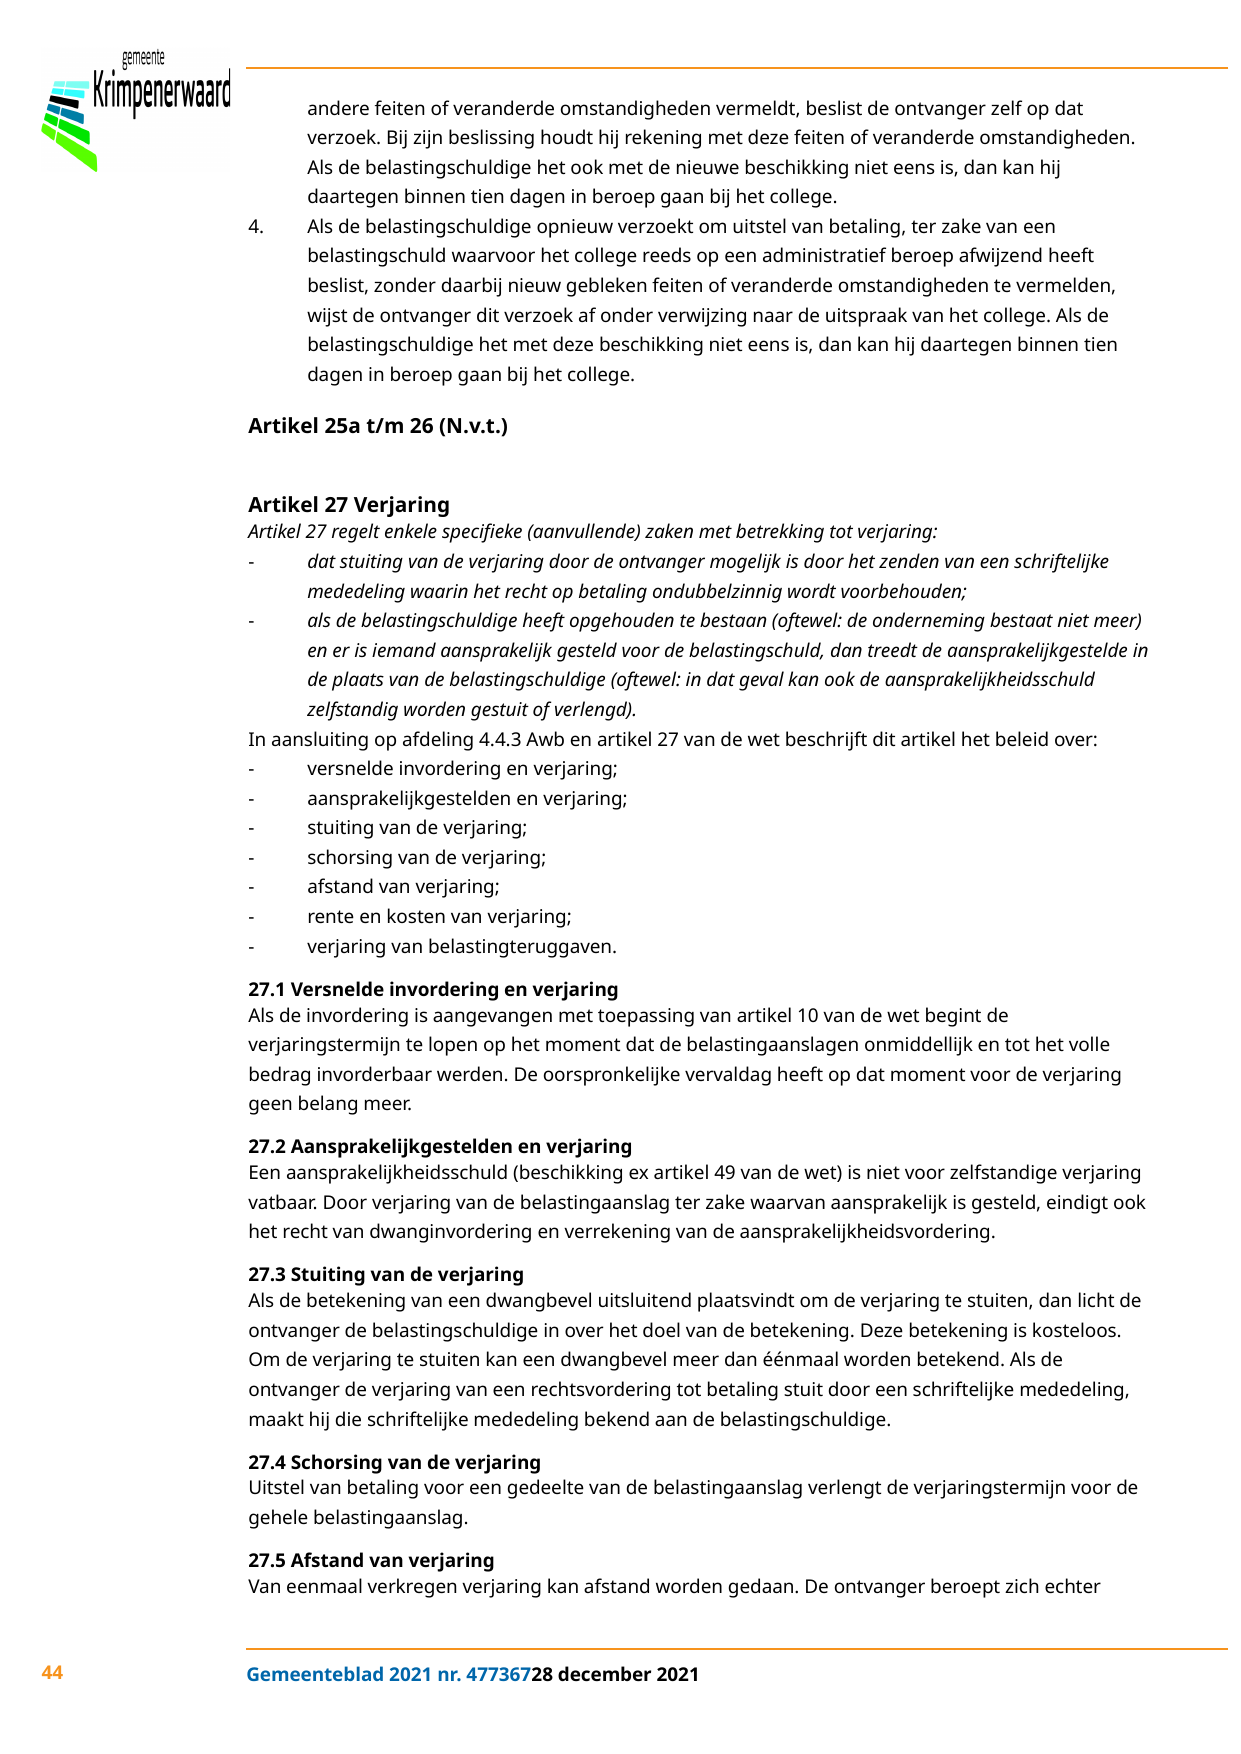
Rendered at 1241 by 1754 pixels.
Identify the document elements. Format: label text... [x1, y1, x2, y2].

list versnelde invordering en verjaring; [248, 755, 1152, 781]
list stuiting van de verjaring; [248, 814, 1152, 840]
text Artikel 27 regelt enkele specifieke (aanvullende) zaken met betrekking tot verjaring: [248, 519, 1152, 544]
list afstand van verjaring; [248, 874, 1152, 899]
text In aansluiting op afdeling 4.4.3 Awb en artikel 27 van de wet beschrijft dit artikel het beleid over: [248, 726, 1152, 752]
text Artikel 25a t/m 26 (N.v.t.) [248, 411, 1152, 440]
text Om de verjaring te stuiten kan een dwangbevel meer dan éénmaal worden betekend. Als de ontvanger de verjaring van een rechtsvordering tot betaling stuit door een schriftelijke mededeling, maakt hij die schriftelijke mededeling bekend aan de belastingschuldige. [248, 1347, 1152, 1431]
list aansprakelijkgestelden en verjaring; [248, 785, 1152, 811]
text 27.2 Aansprakelijkgestelden en verjaring [248, 1134, 1152, 1159]
list schorsing van de verjaring; [248, 844, 1152, 870]
text Van eenmaal verkregen verjaring kan afstand worden gedaan. De ontvanger beroept zich echter [248, 1573, 1152, 1599]
list rente en kosten van verjaring; [248, 903, 1152, 929]
list andere feiten of veranderde omstandigheden vermeldt, beslist de ontvanger zelf op dat verzoek. Bij zijn beslissing houdt hij rekening met deze feiten of veranderde omstandigheden. Als de belastingschuldige het ook met de nieuwe beschikking niet eens is, dan kan hij daartegen binnen tien dagen in beroep gaan bij het college. [248, 95, 1152, 209]
list dat stuiting van de verjaring door de ontvanger mogelijk is door het zenden van een schriftelijke mededeling waarin het recht op betaling ondubbelzinnig wordt voorbehouden; [248, 548, 1152, 604]
text 27.3 Stuiting van de verjaring [248, 1262, 1152, 1287]
list als de belastingschuldige heeft opgehouden te bestaan (oftewel: de onderneming bestaat niet meer) en er is iemand aansprakelijk gesteld voor de belastingschuld, dan treedt de aansprakelijkgestelde in de plaats van de belastingschuldige (oftewel: in dat geval kan ook de aansprakelijkheidsschuld zelfstandig worden gestuit of verlengd). [248, 607, 1152, 722]
text Artikel 27 Verjaring [248, 490, 1152, 519]
list Als de belastingschuldige opnieuw verzoekt om uitstel van betaling, ter zake van een belastingschuld waarvoor het college reeds op een administratief beroep afwijzend heeft beslist, zonder daarbij nieuw gebleken feiten of veranderde omstandigheden te vermelden, wijst de ontvanger dit verzoek af onder verwijzing naar de uitspraak van het college. Als de belastingschuldige het met deze beschikking niet eens is, dan kan hij daartegen binnen tien dagen in beroep gaan bij het college. [248, 213, 1152, 387]
text Als de invordering is aangevangen met toepassing van artikel 10 van de wet begint de verjaringstermijn te lopen op het moment dat de belastingaanslagen onmiddellijk en tot het volle bedrag invorderbaar werden. De oorspronkelijke vervaldag heeft op dat moment voor de verjaring geen belang meer. [248, 1002, 1152, 1116]
text 27.4 Schorsing van de verjaring [248, 1449, 1152, 1474]
text 27.1 Versnelde invordering en verjaring [248, 976, 1152, 1002]
text Als de betekening van een dwangbevel uitsluitend plaatsvindt om de verjaring te stuiten, dan licht de ontvanger de belastingschuldige in over het doel van de betekening. Deze betekening is kosteloos. [248, 1287, 1152, 1343]
text Een aansprakelijkheidsschuld (beschikking ex artikel 49 van de wet) is niet voor zelfstandige verjaring vatbaar. Door verjaring van de belastingaanslag ter zake waarvan aansprakelijk is gesteld, eindigt ook het recht van dwanginvordering en verrekening van de aansprakelijkheidsvordering. [248, 1159, 1152, 1244]
text 27.5 Afstand van verjaring [248, 1547, 1152, 1573]
picture [41, 47, 231, 172]
text Uitstel van betaling voor een gedeelte van de belastingaanslag verlengt de verjaringstermijn voor de gehele belastingaanslag. [248, 1474, 1152, 1530]
list verjaring van belastingteruggaven. [248, 933, 1152, 959]
